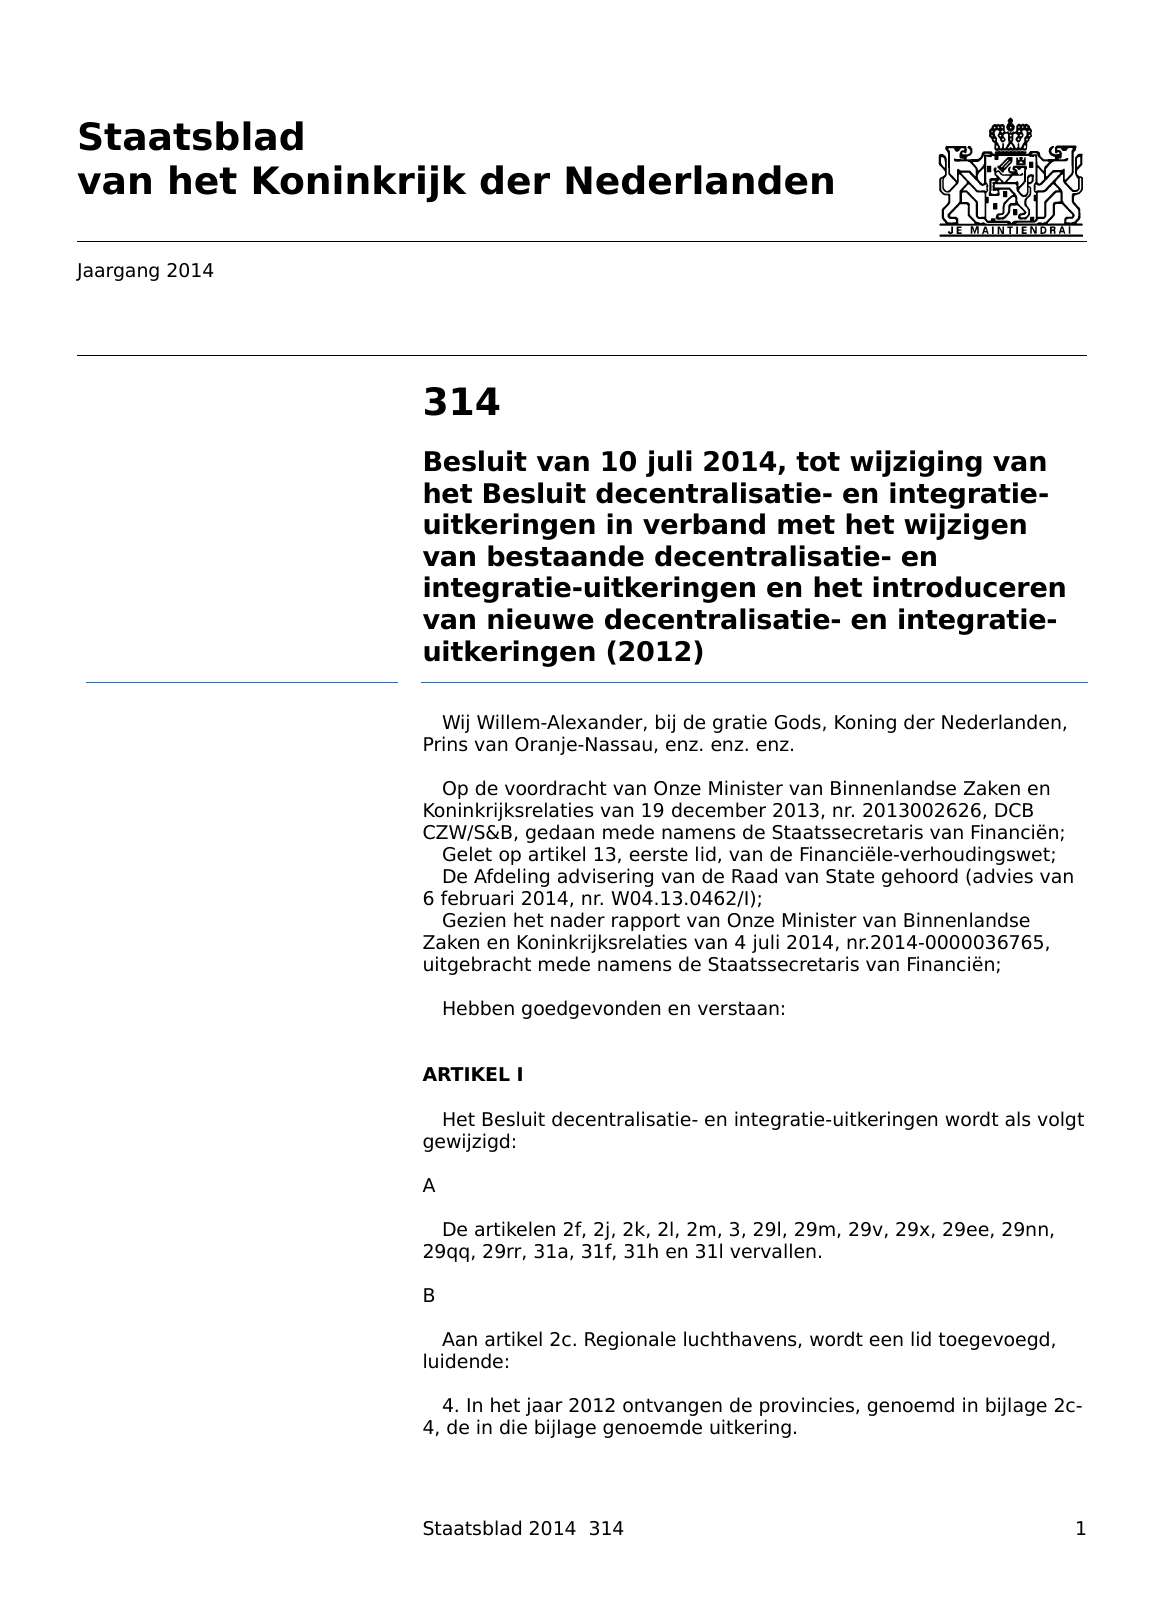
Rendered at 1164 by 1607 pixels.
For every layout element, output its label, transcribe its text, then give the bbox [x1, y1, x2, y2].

text Hebben goedgevonden en verstaan: [422, 998, 1087, 1020]
text 4. In het jaar 2012 ontvangen de provincies, genoemd in bijlage 2c-4, de in die bijlage genoemde uitkering. [422, 1395, 1087, 1439]
subtitle ARTIKEL I [422, 1064, 1087, 1086]
text B [422, 1285, 1087, 1307]
text Gelet op artikel 13, eerste lid, van de Financiële-verhoudingswet; [422, 844, 1087, 866]
subtitle 314 [422, 381, 1087, 424]
table_header Staatsblad van het Koninkrijk der Nederlanden [77, 100, 886, 241]
text Wij Willem-Alexander, bij de gratie Gods, Koning der Nederlanden, Prins van Oranje-Nassau, enz. enz. enz. [422, 712, 1087, 756]
text Besluit van 10 juli 2014, tot wijziging van het Besluit decentralisatie- en integratie-uitkeringen in verband met het wijzigen van bestaande decentralisatie- en integratie-uitkeringen en het introduceren van nieuwe decentralisatie- en integratie-uitkeringen (2012) [422, 447, 1087, 667]
text Gezien het nader rapport van Onze Minister van Binnenlandse Zaken en Koninkrijksrelaties van 4 juli 2014, nr.2014-0000036765, uitgebracht mede namens de Staatssecretaris van Financiën; [422, 910, 1087, 976]
table_header [886, 100, 1087, 241]
text Op de voordracht van Onze Minister van Binnenlandse Zaken en Koninkrijksrelaties van 19 december 2013, nr. 2013002626, DCB CZW/S&B, gedaan mede namens de Staatssecretaris van Financiën; [422, 778, 1087, 844]
text A [422, 1175, 1087, 1197]
table_cell Jaargang 2014 [77, 242, 1087, 355]
text Aan artikel 2c. Regionale luchthavens, wordt een lid toegevoegd, luidende: [422, 1329, 1087, 1373]
text Het Besluit decentralisatie- en integratie-uitkeringen wordt als volgt gewijzigd: [422, 1108, 1087, 1152]
text De artikelen 2f, 2j, 2k, 2l, 2m, 3, 29l, 29m, 29v, 29x, 29ee, 29nn, 29qq, 29rr, 31a, 31f, 31h en 31l vervallen. [422, 1219, 1087, 1263]
picture [936, 115, 1087, 240]
text De Afdeling advisering van de Raad van State gehoord (advies van 6 februari 2014, nr. W04.13.0462/I); [422, 866, 1087, 910]
